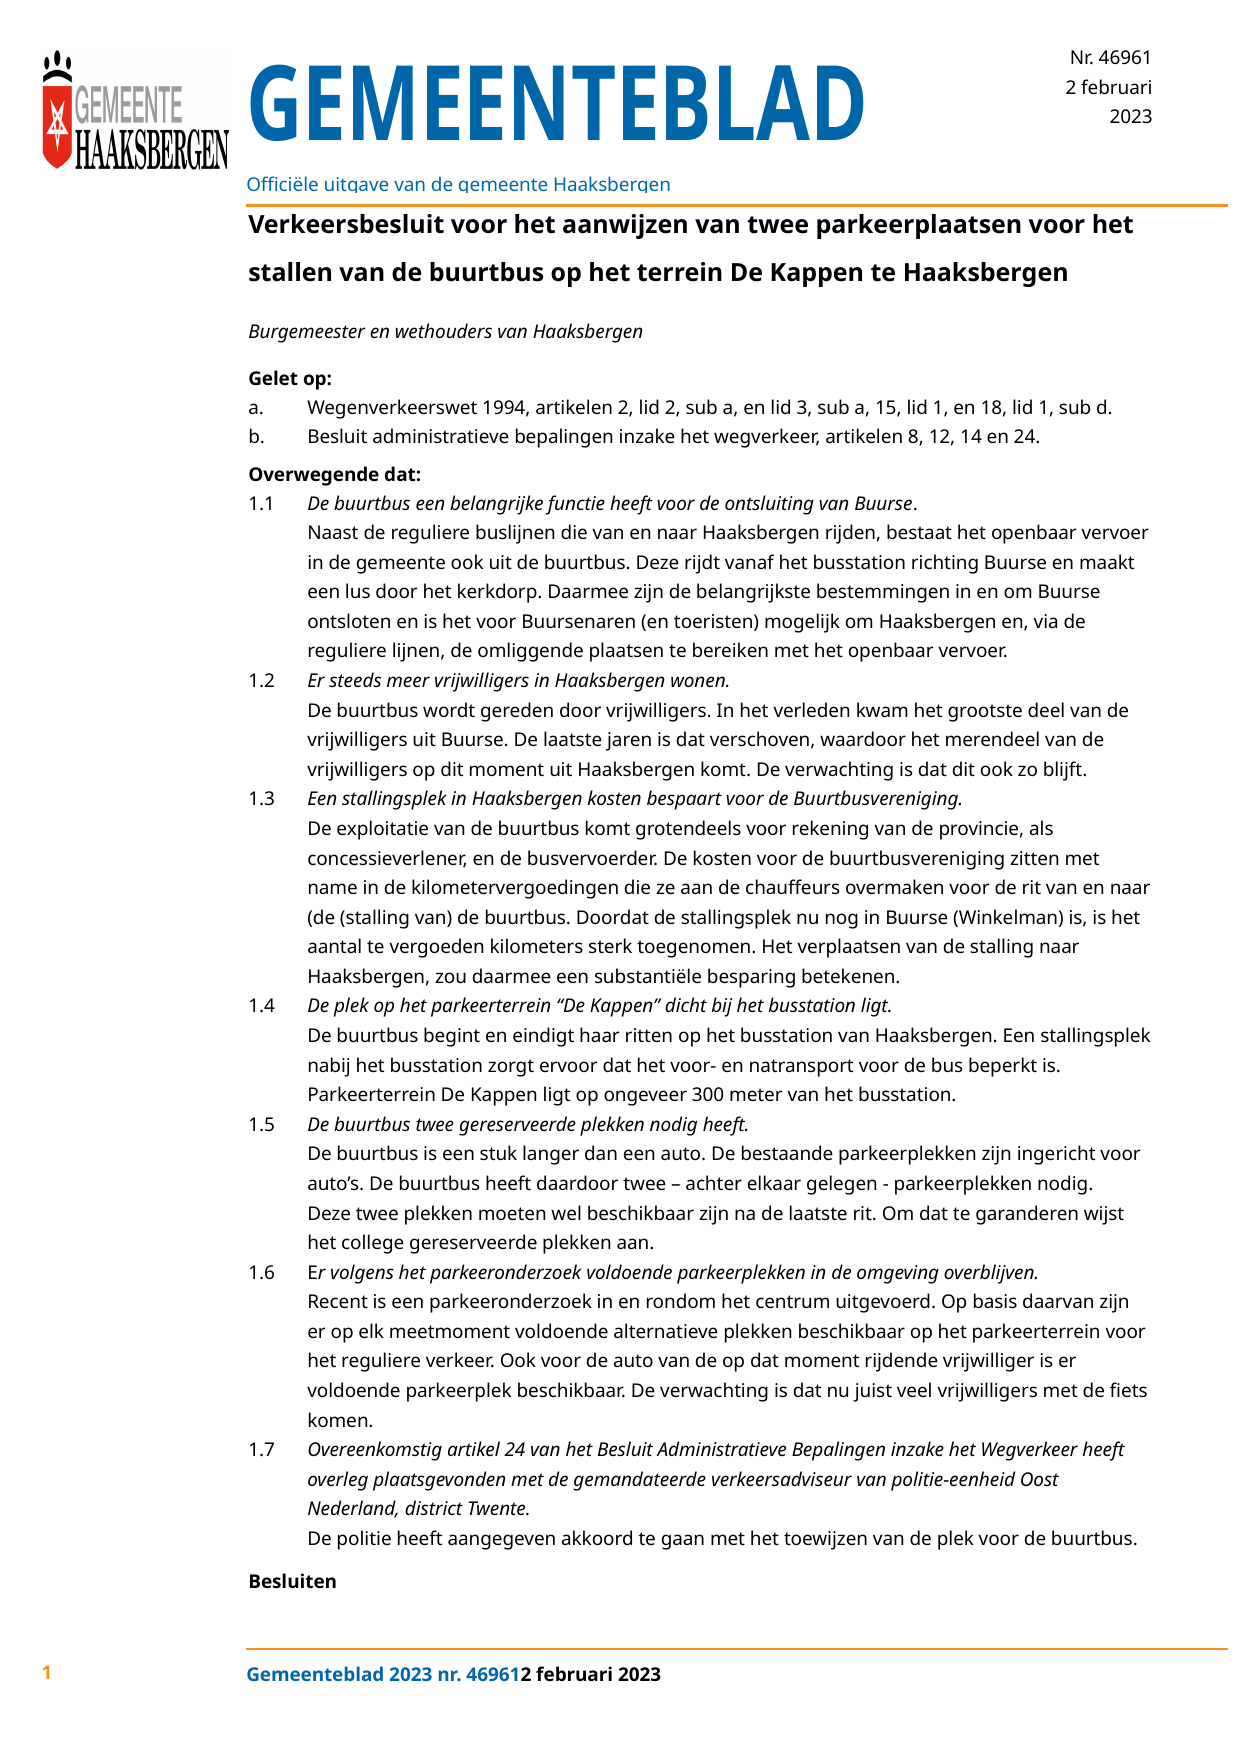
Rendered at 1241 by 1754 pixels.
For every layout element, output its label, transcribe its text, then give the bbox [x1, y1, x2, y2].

list Recent is een parkeeronderzoek in en rondom het centrum uitgevoerd. Op basis daarvan zijn er op elk meetmoment voldoende alternatieve plekken beschikbaar op het parkeerterrein voor het reguliere verkeer. Ook voor de auto van de op dat moment rijdende vrijwilliger is er voldoende parkeerplek beschikbaar. De verwachting is dat nu juist veel vrijwilligers met de fiets komen. [248, 1288, 1152, 1432]
list De buurtbus is een stuk langer dan een auto. De bestaande parkeerplekken zijn ingericht voor auto’s. De buurtbus heeft daardoor twee – achter elkaar gelegen - parkeerplekken nodig. [248, 1141, 1152, 1196]
list De politie heeft aangegeven akkoord te gaan met het toewijzen van de plek voor de buurtbus. [248, 1525, 1152, 1551]
list Er volgens het parkeeronderzoek voldoende parkeerplekken in de omgeving overblijven. [248, 1259, 1152, 1284]
list De plek op het parkeerterrein “De Kappen” dicht bij het busstation ligt. [248, 993, 1152, 1018]
list De buurtbus twee gereserveerde plekken nodig heeft. [248, 1111, 1152, 1137]
list Een stallingsplek in Haaksbergen kosten bespaart voor de Buurtbusvereniging. [248, 786, 1152, 811]
picture [41, 47, 231, 172]
text Gelet op: [248, 366, 1152, 391]
list De buurtbus wordt gereden door vrijwilligers. In het verleden kwam het grootste deel van de vrijwilligers uit Buurse. De laatste jaren is dat verschoven, waardoor het merendeel van de vrijwilligers op dit moment uit Haaksbergen komt. De verwachting is dat dit ook zo blijft. [248, 697, 1152, 782]
list Wegenverkeerswet 1994, artikelen 2, lid 2, sub a, en lid 3, sub a, 15, lid 1, en 18, lid 1, sub d. [248, 394, 1152, 419]
text Verkeersbesluit voor het aanwijzen van twee parkeerplaatsen voor het stallen van de buurtbus op het terrein De Kappen te Haaksbergen [248, 207, 1152, 288]
list Deze twee plekken moeten wel beschikbaar zijn na de laatste rit. Om dat te garanderen wijst het college gereserveerde plekken aan. [248, 1200, 1152, 1255]
list Er steeds meer vrijwilligers in Haaksbergen wonen. [248, 667, 1152, 693]
list De buurtbus begint en eindigt haar ritten op het busstation van Haaksbergen. Een stallingsplek nabij het busstation zorgt ervoor dat het voor- en natransport voor de bus beperkt is. Parkeerterrein De Kappen ligt op ongeveer 300 meter van het busstation. [248, 1022, 1152, 1107]
text Overwegende dat: [248, 461, 1152, 487]
text Burgemeester en wethouders van Haaksbergen [248, 318, 1152, 344]
text Besluiten [248, 1568, 1152, 1594]
list Naast de reguliere buslijnen die van en naar Haaksbergen rijden, bestaat het openbaar vervoer in de gemeente ook uit de buurtbus. Deze rijdt vanaf het busstation richting Buurse en maakt een lus door het kerkdorp. Daarmee zijn de belangrijkste bestemmingen in en om Buurse ontsloten en is het voor Buursenaren (en toeristen) mogelijk om Haaksbergen en, via de reguliere lijnen, de omliggende plaatsen te bereiken met het openbaar vervoer. [248, 519, 1152, 663]
list Overeenkomstig artikel 24 van het Besluit Administratieve Bepalingen inzake het Wegverkeer heeft overleg plaatsgevonden met de gemandateerde verkeersadviseur van politie-eenheid Oost Nederland, district Twente. [248, 1436, 1152, 1521]
list Besluit administratieve bepalingen inzake het wegverkeer, artikelen 8, 12, 14 en 24. [248, 423, 1152, 449]
list De exploitatie van de buurtbus komt grotendeels voor rekening van de provincie, als concessieverlener, en de busvervoerder. De kosten voor de buurtbusvereniging zitten met name in de kilometervergoedingen die ze aan de chauffeurs overmaken voor de rit van en naar (de (stalling van) de buurtbus. Doordat de stallingsplek nu nog in Buurse (Winkelman) is, is het aantal te vergoeden kilometers sterk toegenomen. Het verplaatsen van de stalling naar Haaksbergen, zou daarmee een substantiële besparing betekenen. [248, 815, 1152, 989]
list De buurtbus een belangrijke functie heeft voor de ontsluiting van Buurse. [248, 490, 1152, 515]
